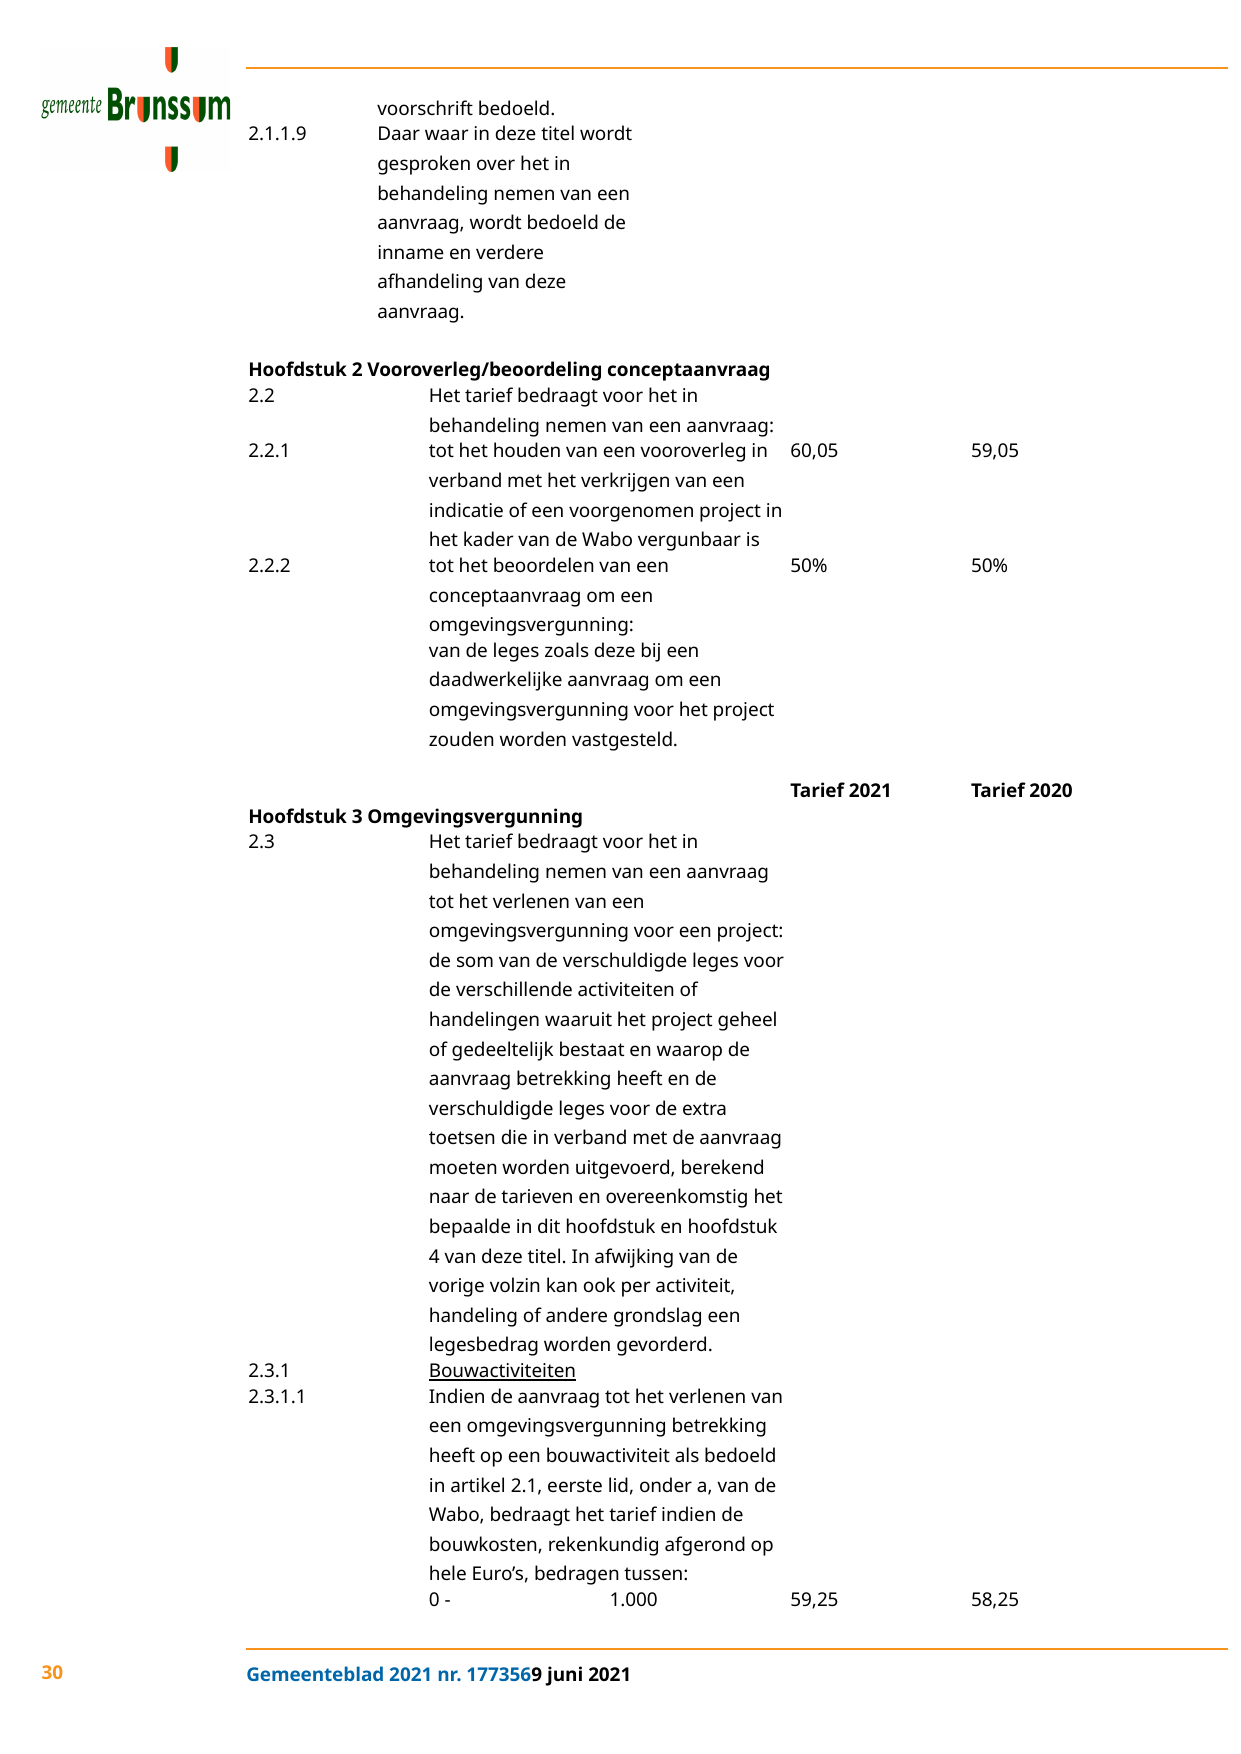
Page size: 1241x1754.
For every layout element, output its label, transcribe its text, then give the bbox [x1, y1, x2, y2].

table_cell [790, 829, 971, 1357]
table_cell [248, 752, 790, 777]
table_cell [764, 121, 1152, 324]
table_cell Bouwactiviteiten [429, 1358, 790, 1383]
table_cell [790, 637, 971, 752]
table_cell voorschrift bedoeld. [377, 95, 635, 121]
table_cell 1.000 [609, 1586, 790, 1612]
table_cell Daar waar in deze titel wordt gesproken over het in behandeling nemen van een aanvraag, wordt bedoeld de inname en verdere afhandeling van deze aanvraag. [377, 121, 635, 324]
table_cell Indien de aanvraag tot het verlenen van een omgevingsvergunning betrekking heeft op een bouwactiviteit als bedoeld in artikel 2.1, eerste lid, onder a, van de Wabo, bedraagt het tarief indien de bouwkosten, rekenkundig afgerond op hele Euro’s, bedragen tussen: [429, 1383, 790, 1586]
table_cell 2.3.1.1 [248, 1383, 429, 1586]
table_cell [764, 95, 1152, 121]
table_cell [635, 95, 764, 121]
table_cell [790, 1358, 971, 1383]
table_cell [248, 777, 790, 803]
table_cell [790, 383, 971, 438]
table_cell [790, 752, 971, 777]
table_cell Tarief 2021 [790, 777, 971, 803]
picture [41, 47, 231, 172]
table_cell van de leges zoals deze bij een daadwerkelijke aanvraag om een omgevingsvergunning voor het project zouden worden vastgesteld. [429, 637, 790, 752]
table_cell 59,25 [790, 1586, 971, 1612]
table_header Hoofdstuk 2 Vooroverleg/beoordeling conceptaanvraag [248, 357, 790, 382]
table_cell 60,05 [790, 438, 971, 552]
table_cell 2.1.1.9 [248, 121, 377, 324]
table_cell [971, 829, 1152, 1357]
table_cell Hoofdstuk 3 Omgevingsvergunning [248, 803, 790, 829]
table_cell tot het beoordelen van een conceptaanvraag om een omgevingsvergunning: [429, 552, 790, 637]
table_cell [971, 1383, 1152, 1586]
table_cell [248, 1586, 429, 1612]
table_cell 50% [971, 552, 1152, 637]
table_cell [971, 803, 1152, 829]
table_cell [971, 752, 1152, 777]
table_cell [971, 637, 1152, 752]
table_cell 2.2 [248, 383, 429, 438]
table_cell 0 - [429, 1586, 609, 1612]
table_cell Het tarief bedraagt voor het in behandeling nemen van een aanvraag tot het verlenen van een omgevingsvergunning voor een project: de som van de verschuldigde leges voor de verschillende activiteiten of handelingen waaruit het project geheel of gedeeltelijk bestaat en waarop de aanvraag betrekking heeft en de verschuldigde leges voor de extra toetsen die in verband met de aanvraag moeten worden uitgevoerd, berekend naar de tarieven en overeenkomstig het bepaalde in dit hoofdstuk en hoofdstuk 4 van deze titel. In afwijking van de vorige volzin kan ook per activiteit, handeling of andere grondslag een legesbedrag worden gevorderd. [429, 829, 790, 1357]
table_cell [971, 1358, 1152, 1383]
table_cell 2.3.1 [248, 1358, 429, 1383]
table_header [971, 357, 1152, 382]
table_cell [790, 1383, 971, 1586]
table_cell 2.2.2 [248, 552, 429, 752]
table_cell 59,05 [971, 438, 1152, 552]
table_cell Het tarief bedraagt voor het in behandeling nemen van een aanvraag: [429, 383, 790, 438]
table_cell [790, 803, 971, 829]
table_cell [248, 95, 377, 121]
table_cell 58,25 [971, 1586, 1152, 1612]
table_cell 2.3 [248, 829, 429, 1357]
table_cell 2.2.1 [248, 438, 429, 552]
table_header [790, 357, 971, 382]
table_cell [635, 121, 764, 324]
table_cell tot het houden van een vooroverleg in verband met het verkrijgen van een indicatie of een voorgenomen project in het kader van de Wabo vergunbaar is [429, 438, 790, 552]
table_cell Tarief 2020 [971, 777, 1152, 803]
table_cell 50% [790, 552, 971, 637]
table_cell [971, 383, 1152, 438]
